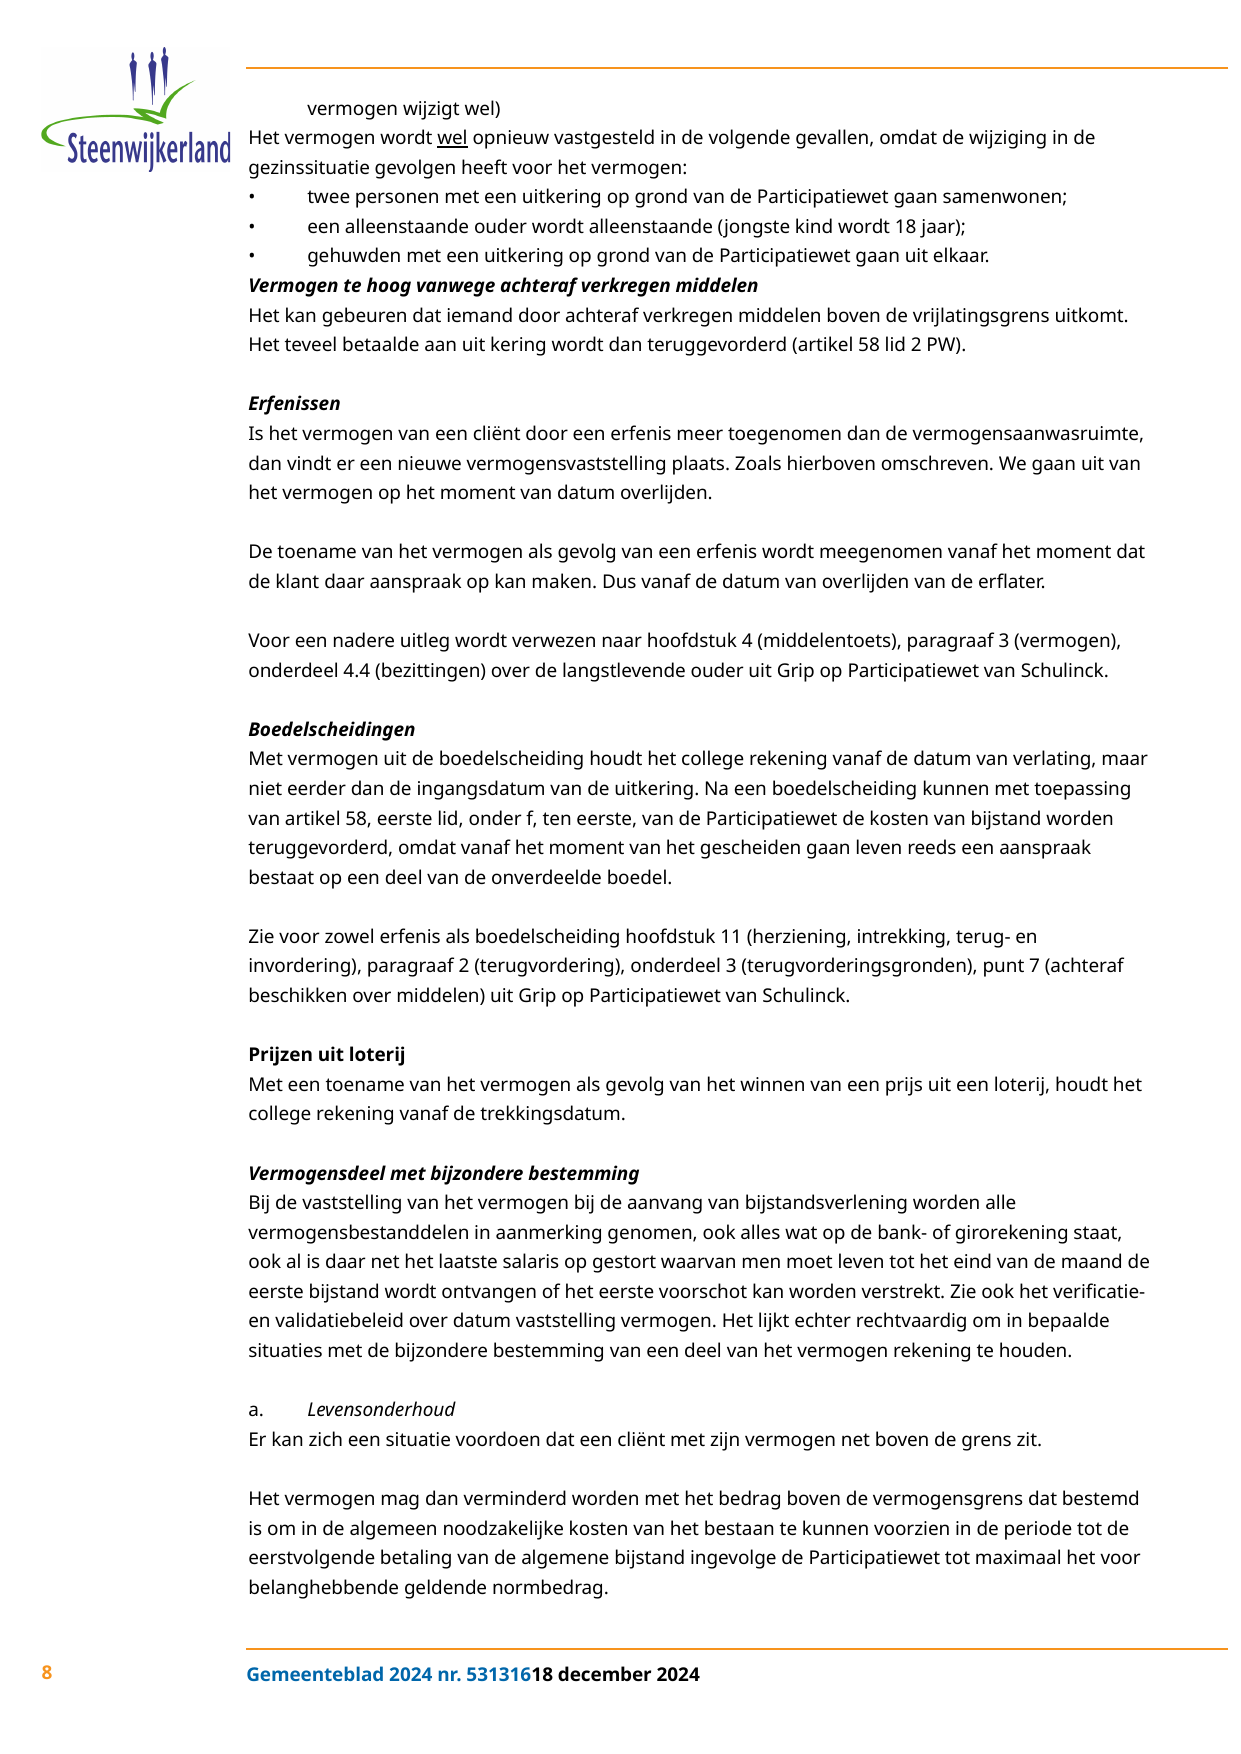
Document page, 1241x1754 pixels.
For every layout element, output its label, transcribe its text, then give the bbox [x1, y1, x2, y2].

text Vermogensdeel met bijzondere bestemming [248, 1160, 1152, 1186]
text Met een toename van het vermogen als gevolg van het winnen van een prijs uit een loterij, houdt het college rekening vanaf de trekkingsdatum. [248, 1071, 1152, 1126]
text Erfenissen [248, 391, 1152, 416]
text Voor een nadere uitleg wordt verwezen naar hoofdstuk 4 (middelentoets), paragraaf 3 (vermogen), onderdeel 4.4 (bezittingen) over de langstlevende ouder uit Grip op Participatiewet van Schulinck. [248, 627, 1152, 683]
list twee personen met een uitkering op grond van de Participatiewet gaan samenwonen; [248, 183, 1152, 209]
text Bij de vaststelling van het vermogen bij de aanvang van bijstandsverlening worden alle vermogensbestanddelen in aanmerking genomen, ook alles wat op de bank- of girorekening staat, ook al is daar net het laatste salaris op gestort waarvan men moet leven tot het eind van de maand de eerste bijstand wordt ontvangen of het eerste voorschot kan worden verstrekt. Zie ook het verificatie- en validatiebeleid over datum vaststelling vermogen. Het lijkt echter rechtvaardig om in bepaalde situaties met de bijzondere bestemming van een deel van het vermogen rekening te houden. [248, 1189, 1152, 1363]
text Het vermogen mag dan verminderd worden met het bedrag boven de vermogensgrens dat bestemd is om in de algemeen noodzakelijke kosten van het bestaan te kunnen voorzien in de periode tot de eerstvolgende betaling van de algemene bijstand ingevolge de Participatiewet tot maximaal het voor belanghebbende geldende normbedrag. [248, 1485, 1152, 1600]
text Prijzen uit loterij [248, 1041, 1152, 1067]
text De toename van het vermogen als gevolg van een erfenis wordt meegenomen vanaf het moment dat de klant daar aanspraak op kan maken. Dus vanaf de datum van overlijden van de erflater. [248, 538, 1152, 594]
list gehuwden met een uitkering op grond van de Participatiewet gaan uit elkaar. [248, 243, 1152, 268]
text Met vermogen uit de boedelscheiding houdt het college rekening vanaf de datum van verlating, maar niet eerder dan de ingangsdatum van de uitkering. Na een boedelscheiding kunnen met toepassing van artikel 58, eerste lid, onder f, ten eerste, van de Participatiewet de kosten van bijstand worden teruggevorderd, omdat vanaf het moment van het gescheiden gaan leven reeds een aanspraak bestaat op een deel van de onverdeelde boedel. [248, 746, 1152, 890]
text Zie voor zowel erfenis als boedelscheiding hoofdstuk 11 (herziening, intrekking, terug- en invordering), paragraaf 2 (terugvordering), onderdeel 3 (terugvorderingsgronden), punt 7 (achteraf beschikken over middelen) uit Grip op Participatiewet van Schulinck. [248, 923, 1152, 1008]
list een alleenstaande ouder wordt alleenstaande (jongste kind wordt 18 jaar); [248, 213, 1152, 239]
list Levensonderhoud [248, 1396, 1152, 1422]
picture [41, 47, 231, 172]
text Boedelscheidingen [248, 716, 1152, 742]
text Het kan gebeuren dat iemand door achteraf verkregen middelen boven de vrijlatingsgrens uitkomt. Het teveel betaalde aan uit kering wordt dan teruggevorderd (artikel 58 lid 2 PW). [248, 302, 1152, 357]
list vermogen wijzigt wel) [248, 95, 1152, 121]
text Het vermogen wordt wel opnieuw vastgesteld in de volgende gevallen, omdat de wijziging in de gezinssituatie gevolgen heeft voor het vermogen: [248, 124, 1152, 180]
text Er kan zich een situatie voordoen dat een cliënt met zijn vermogen net boven de grens zit. [248, 1426, 1152, 1452]
text Vermogen te hoog vanwege achteraf verkregen middelen [248, 272, 1152, 298]
text Is het vermogen van een cliënt door een erfenis meer toegenomen dan de vermogensaanwasruimte, dan vindt er een nieuwe vermogensvaststelling plaats. Zoals hierboven omschreven. We gaan uit van het vermogen op het moment van datum overlijden. [248, 420, 1152, 505]
